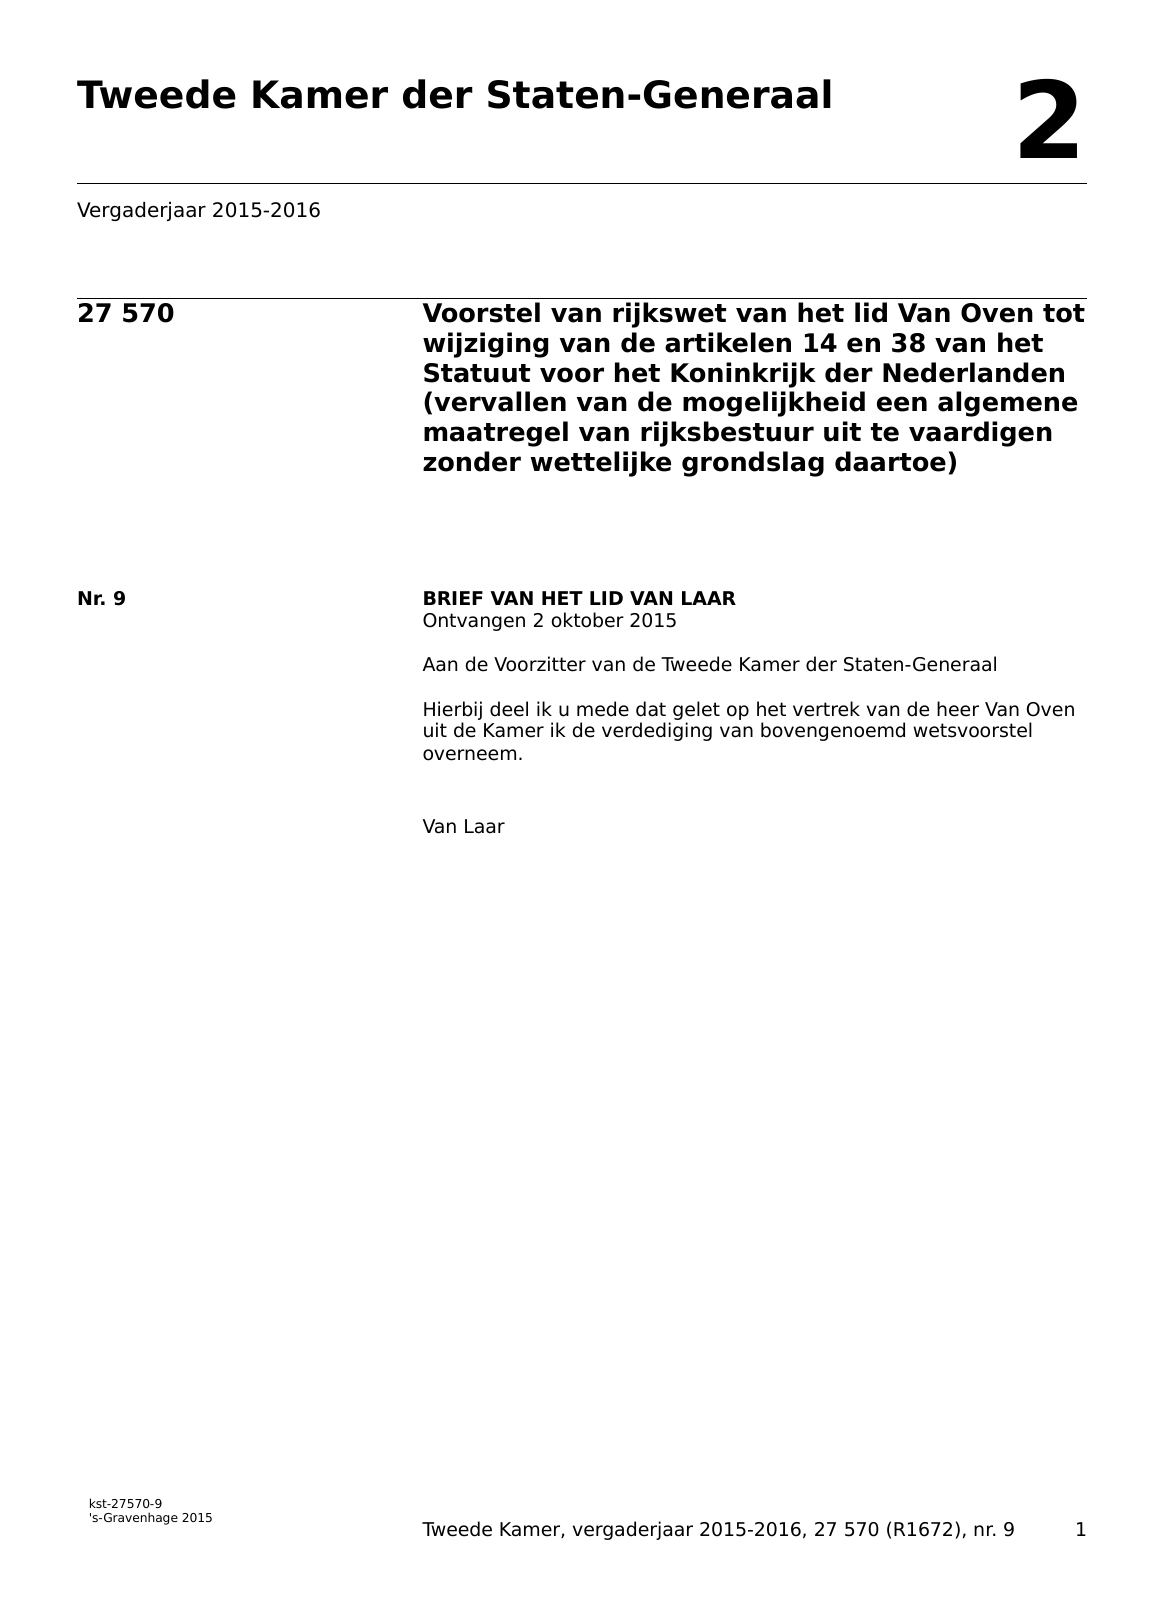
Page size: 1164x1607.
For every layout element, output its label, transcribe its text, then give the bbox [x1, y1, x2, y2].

subtitle Nr. 9 BRIEF VAN HET LID VAN LAAR [77, 588, 1087, 610]
text Van Laar [422, 794, 1087, 838]
table_header 2 [886, 59, 1087, 183]
table_cell Vergaderjaar 2015-2016 [77, 184, 1087, 298]
text Aan de Voorzitter van de Tweede Kamer der Staten-Generaal [422, 654, 1087, 676]
text kst-27570-9 [88, 1497, 323, 1511]
table_header Tweede Kamer der Staten-Generaal [77, 59, 886, 183]
text 's-Gravenhage 2015 [88, 1511, 323, 1525]
subtitle 27 570 Voorstel van rijkswet van het lid Van Oven tot wijziging van de artikelen 14 en 38 van het Statuut voor het Koninkrijk der Nederlanden (vervallen van de mogelijkheid een algemene maatregel van rijksbestuur uit te vaardigen zonder wettelijke grondslag daartoe) [77, 299, 1087, 477]
text Hierbij deel ik u mede dat gelet op het vertrek van de heer Van Oven uit de Kamer ik de verdediging van bovengenoemd wetsvoorstel overneem. [422, 698, 1087, 764]
text Ontvangen 2 oktober 2015 [422, 610, 1087, 632]
